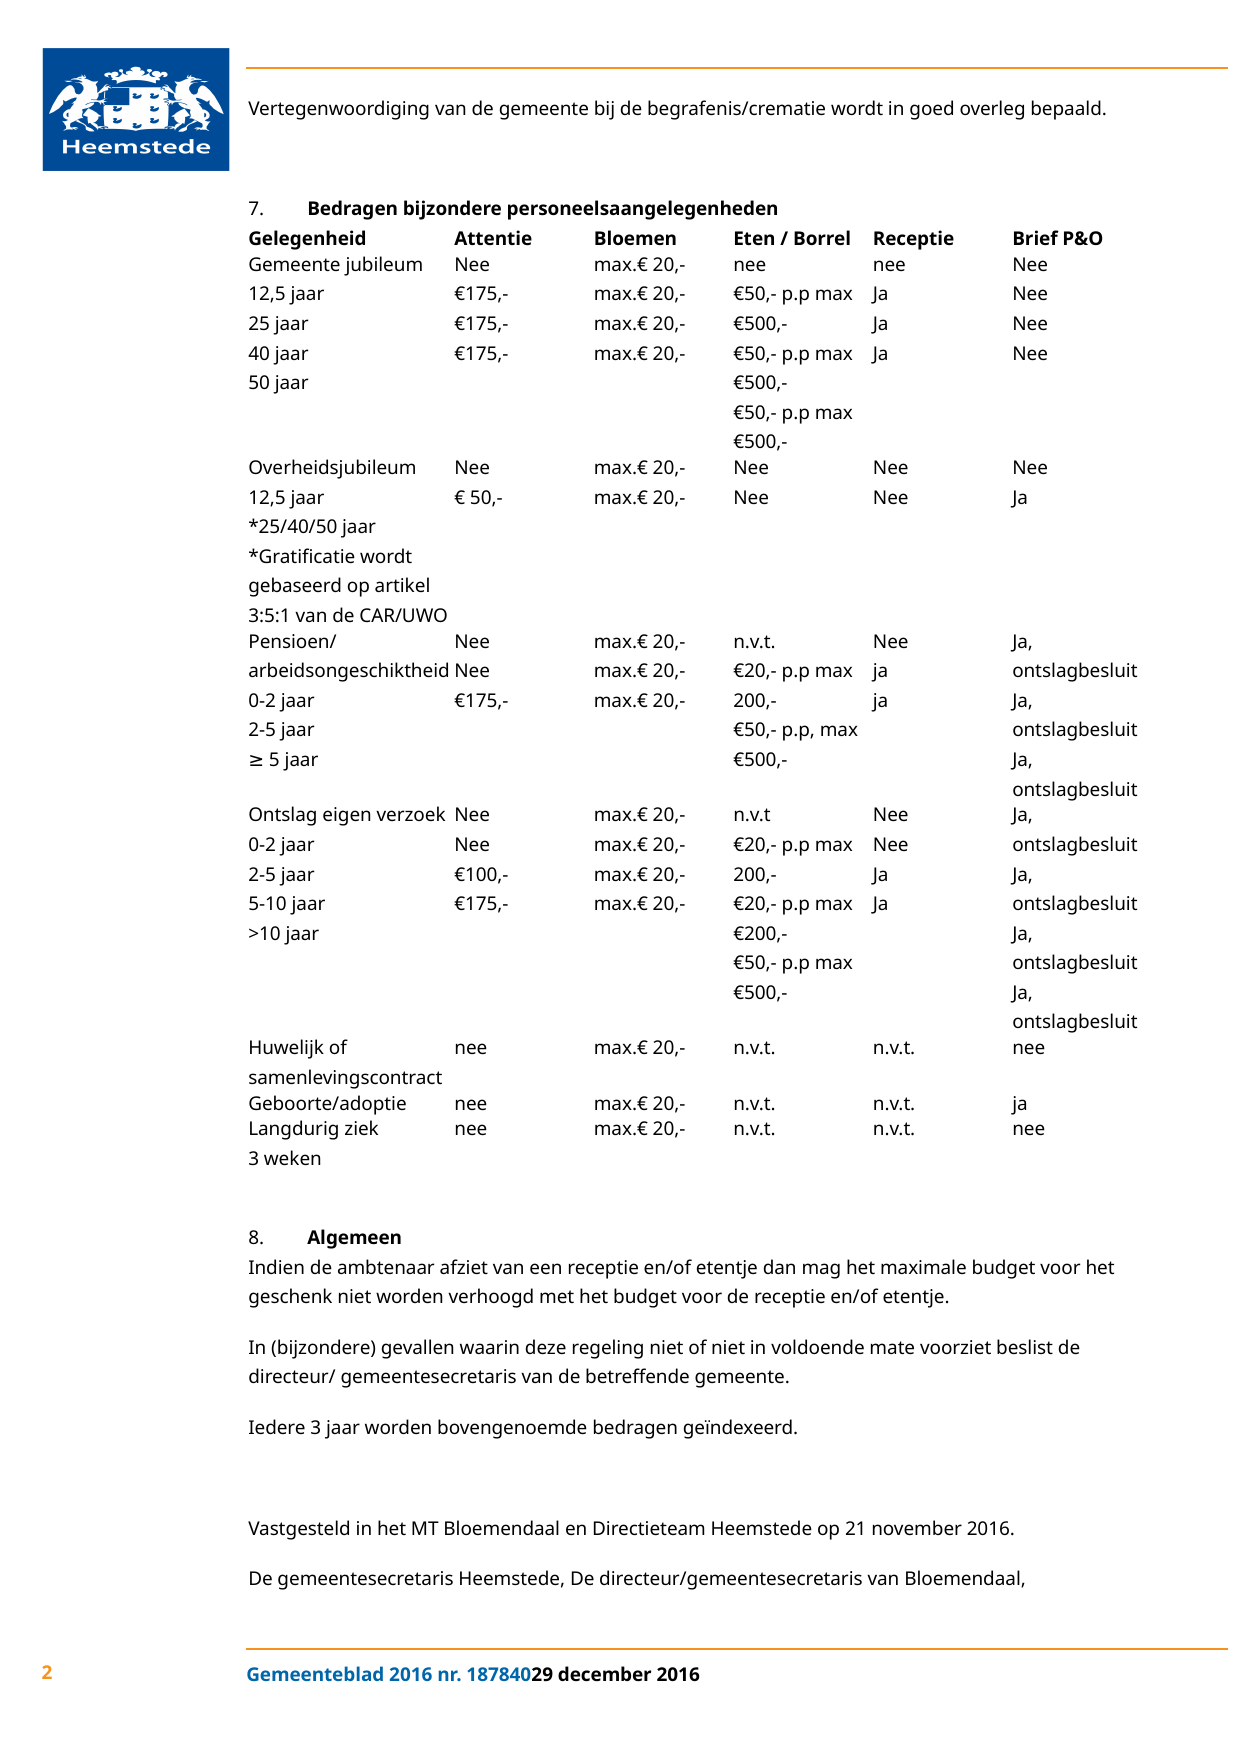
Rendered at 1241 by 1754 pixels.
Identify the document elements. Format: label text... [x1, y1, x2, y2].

table_cell max.€ 20,- max.€ 20,- [594, 454, 733, 628]
table_cell Nee Nee Nee Nee [1012, 251, 1152, 454]
table_cell nee [454, 1090, 594, 1115]
table_cell Ontslag eigen verzoek 0-2 jaar 2-5 jaar 5-10 jaar >10 jaar [248, 802, 454, 1034]
table_cell Nee Ja [1012, 454, 1152, 628]
table_header Gelegenheid [248, 225, 454, 251]
table_cell Nee Nee €175,- [454, 628, 594, 802]
text De gemeentesecretaris Heemstede, De directeur/gemeentesecretaris van Bloemendaal, [248, 1565, 1152, 1591]
table_cell Nee €175,- €175,- €175,- [454, 251, 594, 454]
table_cell Geboorte/adoptie [248, 1090, 454, 1115]
table_cell n.v.t. [733, 1115, 873, 1171]
table_cell max.€ 20,- max.€ 20,- max.€ 20,- max.€ 20,- [594, 251, 733, 454]
picture [41, 47, 231, 172]
table_cell n.v.t. [733, 1090, 873, 1115]
table_cell nee [1012, 1034, 1152, 1090]
table_cell n.v.t. [733, 1034, 873, 1090]
table_cell max.€ 20,- max.€ 20,- max.€ 20,- max.€ 20,- [594, 802, 733, 1034]
text Vertegenwoordiging van de gemeente bij de begrafenis/crematie wordt in goed overleg bepaald. [248, 95, 1152, 121]
text Vastgesteld in het MT Bloemendaal en Directieteam Heemstede op 21 november 2016. [248, 1515, 1152, 1541]
text In (bijzondere) gevallen waarin deze regeling niet of niet in voldoende mate voorziet beslist de directeur/ gemeentesecretaris van de betreffende gemeente. [248, 1334, 1152, 1389]
table_cell Nee € 50,- [454, 454, 594, 628]
table_cell Pensioen/arbeidsongeschiktheid 0-2 jaar 2-5 jaar ≥ 5 jaar [248, 628, 454, 802]
text Indien de ambtenaar afziet van een receptie en/of etentje dan mag het maximale budget voor het geschenk niet worden verhoogd met het budget voor de receptie en/of etentje. [248, 1254, 1152, 1309]
list Algemeen [248, 1224, 1152, 1250]
table_header Bloemen [594, 225, 733, 251]
table_cell Nee Nee Ja Ja [873, 802, 1012, 1034]
table_cell ja [1012, 1090, 1152, 1115]
table_cell n.v.t. [873, 1090, 1012, 1115]
table_cell nee [454, 1034, 594, 1090]
table_cell max.€ 20,- [594, 1115, 733, 1171]
table_cell nee [454, 1115, 594, 1171]
table_cell n.v.t €20,- p.p max 200,- €20,- p.p max €200,- €50,- p.p max €500,- [733, 802, 873, 1034]
table_header Eten / Borrel [733, 225, 873, 251]
table_cell n.v.t. €20,- p.p max 200,- €50,- p.p, max €500,- [733, 628, 873, 802]
table_cell Nee Nee €100,- €175,- [454, 802, 594, 1034]
table_header Brief P&O [1012, 225, 1152, 251]
table_cell nee €50,- p.p max €500,- €50,- p.p max €500,- €50,- p.p max €500,- [733, 251, 873, 454]
table_cell Langdurig ziek 3 weken [248, 1115, 454, 1171]
table_cell n.v.t. [873, 1034, 1012, 1090]
table_cell max.€ 20,- max.€ 20,- max.€ 20,- [594, 628, 733, 802]
table_cell Gemeente jubileum 12,5 jaar 25 jaar 40 jaar 50 jaar [248, 251, 454, 454]
table_header Receptie [873, 225, 1012, 251]
table_cell Ja, ontslagbesluit Ja, ontslagbesluit Ja, ontslagbesluit Ja, ontslagbesluit [1012, 802, 1152, 1034]
text Iedere 3 jaar worden bovengenoemde bedragen geïndexeerd. [248, 1414, 1152, 1440]
table_cell Nee Nee [733, 454, 873, 628]
table_header Attentie [454, 225, 594, 251]
table_cell Nee Nee [873, 454, 1012, 628]
table_cell nee Ja Ja Ja [873, 251, 1012, 454]
table_cell Overheidsjubileum 12,5 jaar *25/40/50 jaar *Gratificatie wordt gebaseerd op artikel 3:5:1 van de CAR/UWO [248, 454, 454, 628]
table_cell Ja, ontslagbesluit Ja, ontslagbesluit Ja, ontslagbesluit [1012, 628, 1152, 802]
table_cell n.v.t. [873, 1115, 1012, 1171]
table_cell max.€ 20,- [594, 1034, 733, 1090]
table_cell max.€ 20,- [594, 1090, 733, 1115]
table_cell nee [1012, 1115, 1152, 1171]
table_cell Huwelijk of samenlevingscontract [248, 1034, 454, 1090]
list Bedragen bijzondere personeelsaangelegenheden [248, 196, 1152, 221]
table_cell Nee ja ja [873, 628, 1012, 802]
